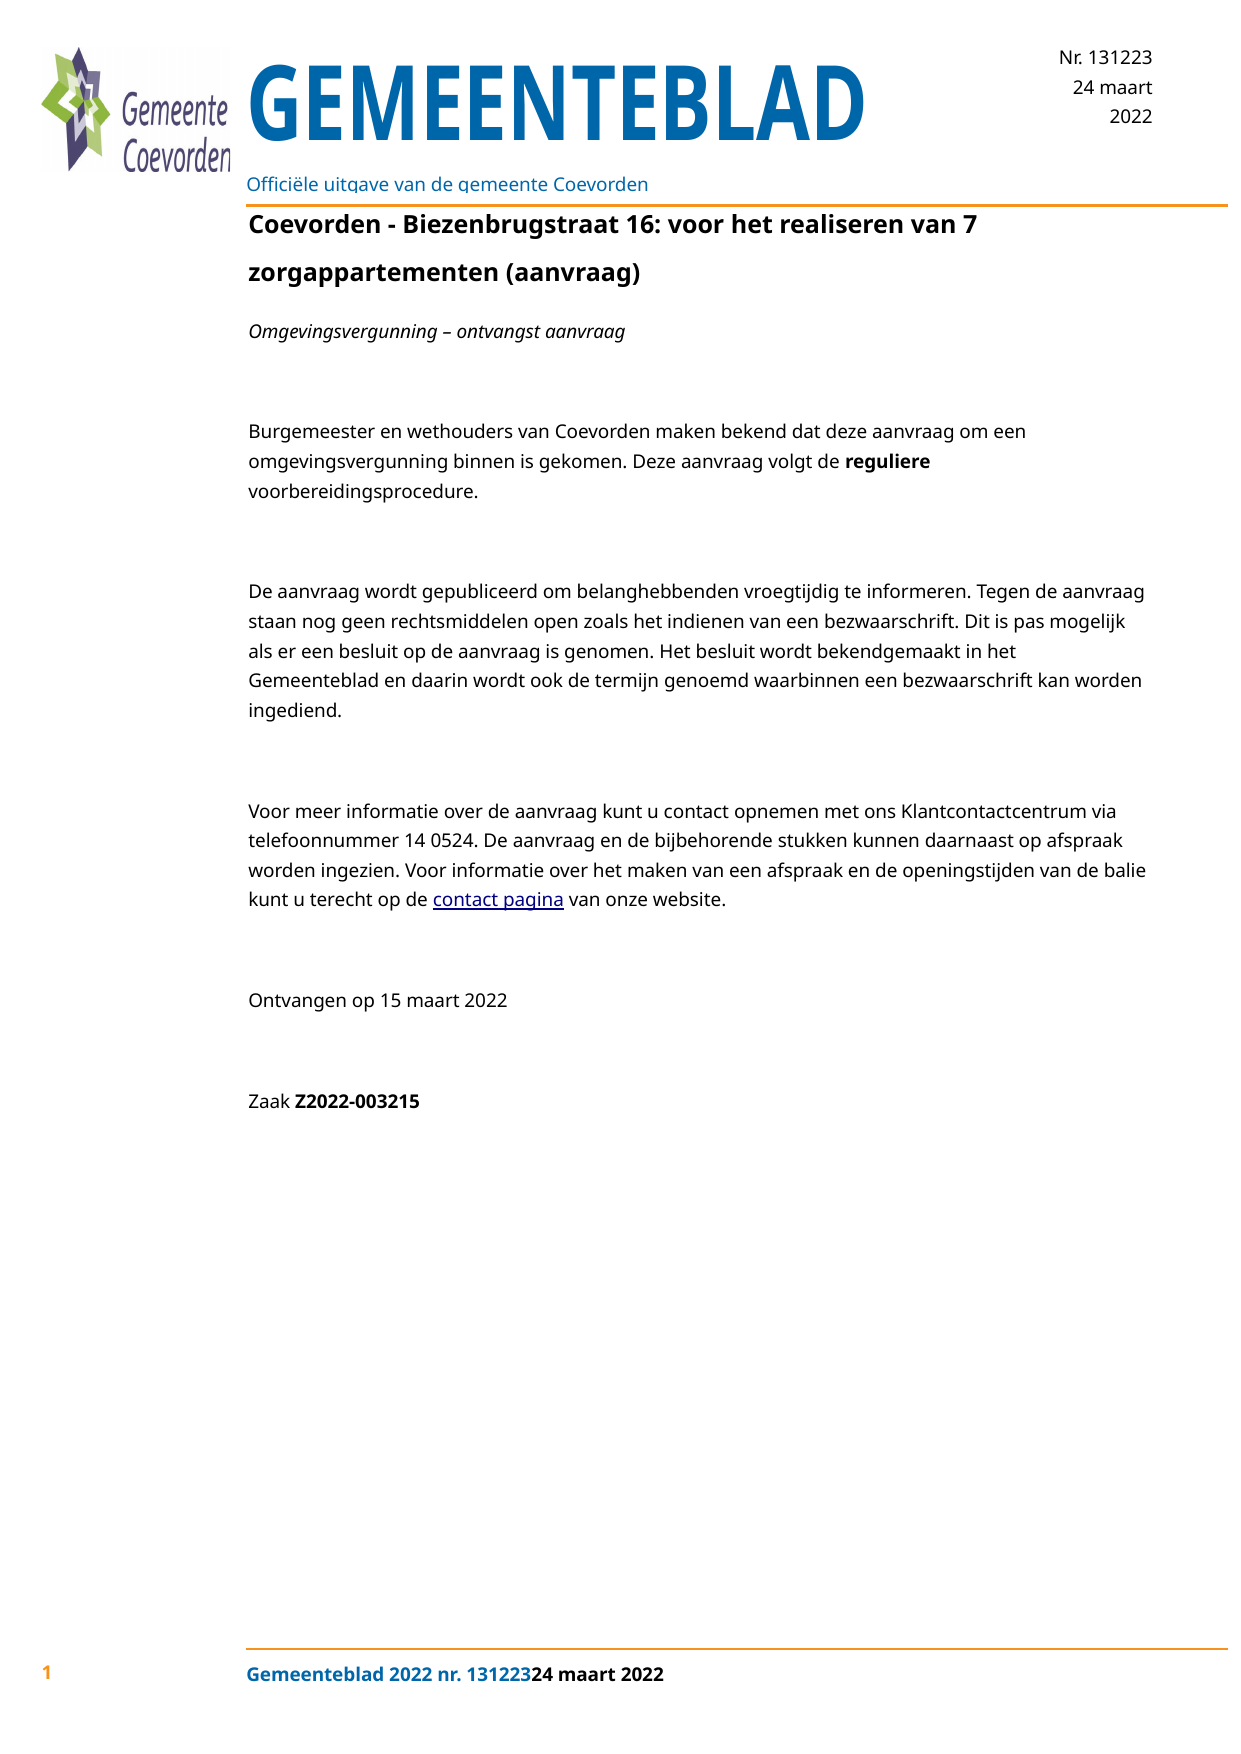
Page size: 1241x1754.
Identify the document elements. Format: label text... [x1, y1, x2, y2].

text Zaak Z2022-003215 [248, 1088, 1152, 1114]
text Omgevingsvergunning – ontvangst aanvraag [248, 318, 1152, 344]
text Voor meer informatie over de aanvraag kunt u contact opnemen met ons Klantcontactcentrum via telefoonnummer 14 0524. De aanvraag en de bijbehorende stukken kunnen daarnaast op afspraak worden ingezien. Voor informatie over het maken van een afspraak en de openingstijden van de balie kunt u terecht op de contact pagina van onze website. [248, 798, 1152, 912]
text De aanvraag wordt gepubliceerd om belanghebbenden vroegtijdig te informeren. Tegen de aanvraag staan nog geen rechtsmiddelen open zoals het indienen van een bezwaarschrift. Dit is pas mogelijk als er een besluit op de aanvraag is genomen. Het besluit wordt bekendgemaakt in het Gemeenteblad en daarin wordt ook de termijn genoemd waarbinnen een bezwaarschrift kan worden ingediend. [248, 579, 1152, 723]
picture [41, 47, 231, 172]
text Coevorden - Biezenbrugstraat 16: voor het realiseren van 7 zorgappartementen (aanvraag) [248, 207, 1152, 288]
text Burgemeester en wethouders van Coevorden maken bekend dat deze aanvraag om een omgevingsvergunning binnen is gekomen. Deze aanvraag volgt de reguliere voorbereidingsprocedure. [248, 419, 1152, 504]
text Ontvangen op 15 maart 2022 [248, 987, 1152, 1013]
